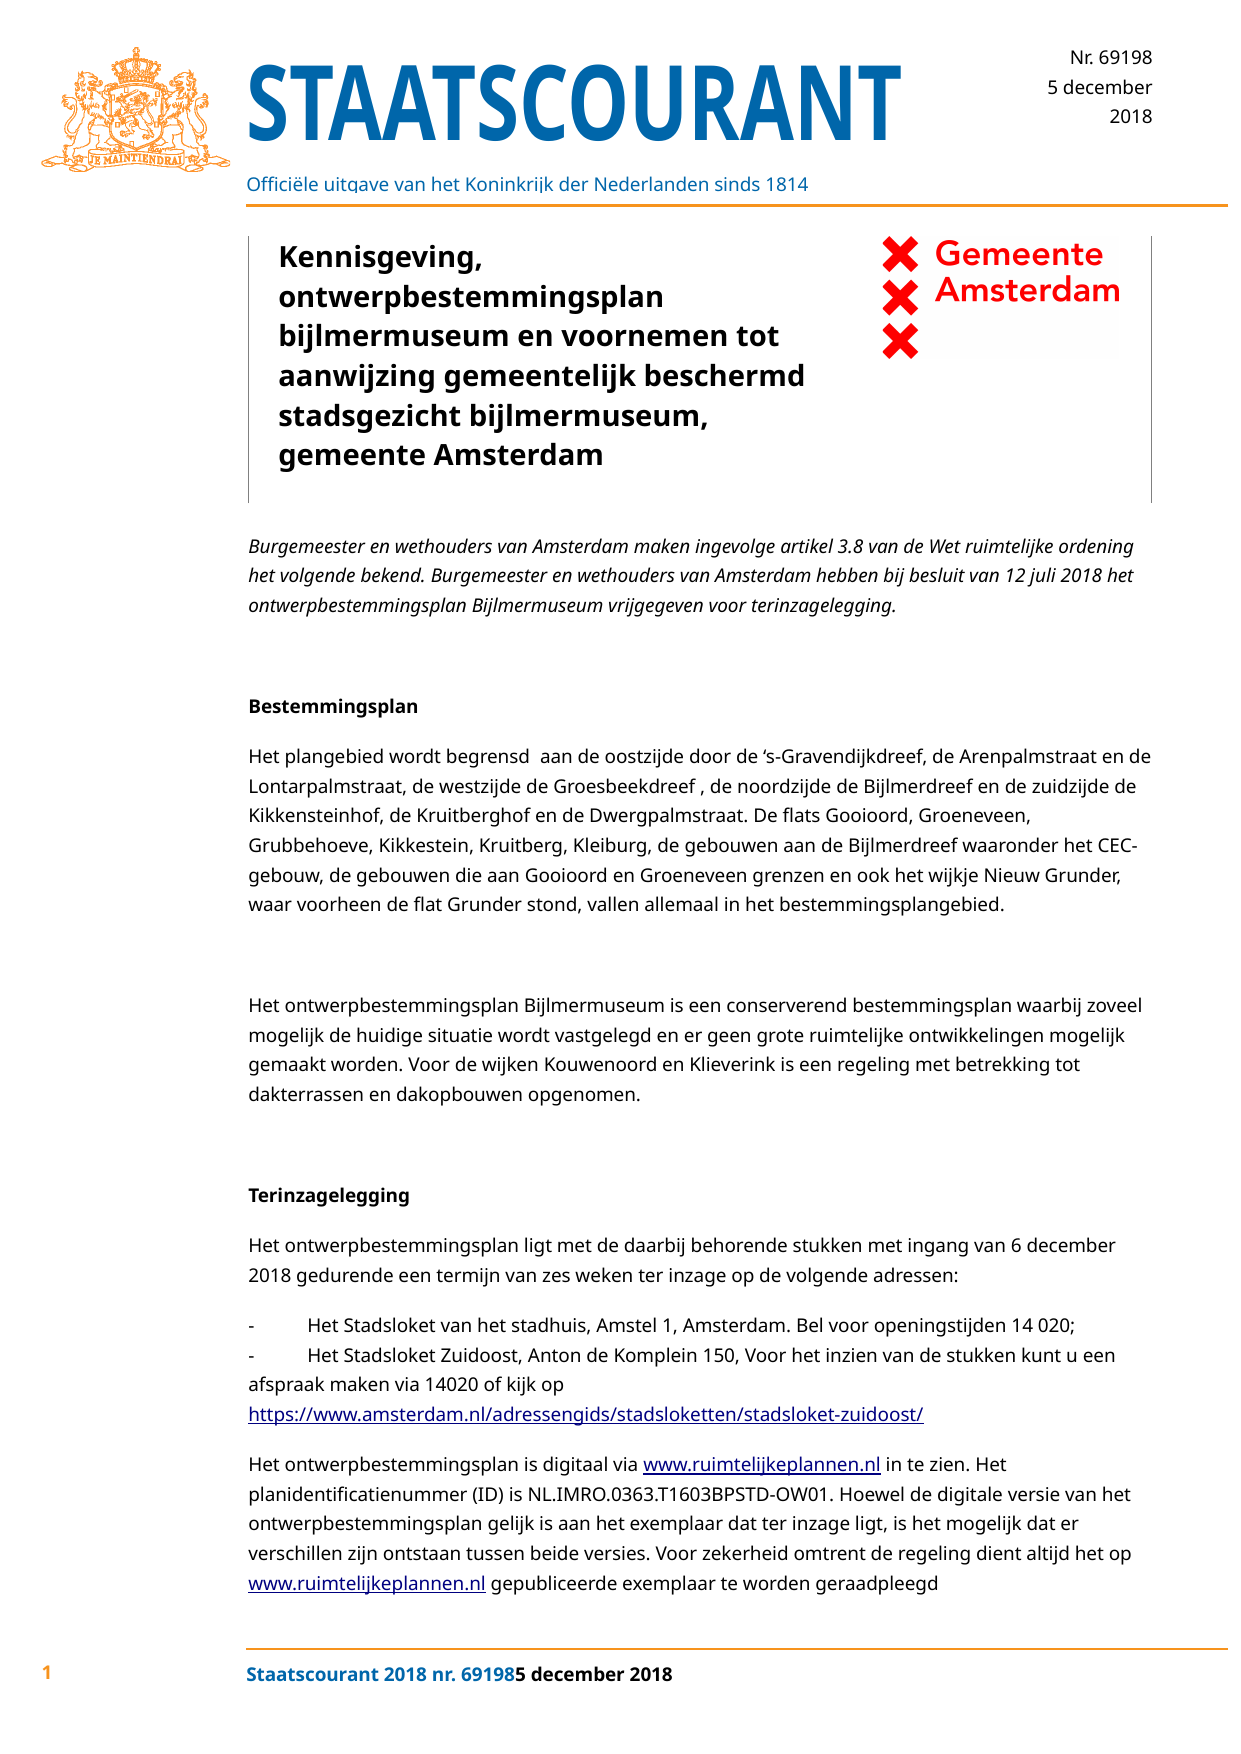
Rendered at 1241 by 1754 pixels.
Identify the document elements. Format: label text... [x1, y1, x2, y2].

text Het ontwerpbestemmingsplan ligt met de daarbij behorende stukken met ingang van 6 december 2018 gedurende een termijn van zes weken ter inzage op de volgende adressen: [248, 1232, 1152, 1287]
list Het Stadsloket van het stadhuis, Amstel 1, Amsterdam. Bel voor openingstijden 14 020; [248, 1312, 1152, 1338]
text Het plangebied wordt begrensd aan de oostzijde door de ‘s-Gravendijkdreef, de Arenpalmstraat en de Lontarpalmstraat, de westzijde de Groesbeekdreef , de noordzijde de Bijlmerdreef en de zuidzijde de Kikkensteinhof, de Kruitberghof en de Dwergpalmstraat. De flats Gooioord, Groeneveen, Grubbehoeve, Kikkestein, Kruitberg, Kleiburg, de gebouwen aan de Bijlmerdreef waaronder het CEC-gebouw, de gebouwen die aan Gooioord en Groeneveen grenzen en ook het wijkje Nieuw Grunder, waar voorheen de flat Grunder stond, vallen allemaal in het bestemmingsplangebied. [248, 743, 1152, 917]
text Terinzagelegging [248, 1182, 1152, 1207]
text Bestemmingsplan [248, 693, 1152, 719]
text Burgemeester en wethouders van Amsterdam maken ingevolge artikel 3.8 van de Wet ruimtelijke ordening het volgende bekend. Burgemeester en wethouders van Amsterdam hebben bij besluit van 12 juli 2018 het ontwerpbestemmingsplan Bijlmermuseum vrijgegeven voor terinzagelegging. [248, 533, 1152, 618]
table_header [850, 236, 1151, 503]
text Het ontwerpbestemmingsplan Bijlmermuseum is een conserverend bestemmingsplan waarbij zoveel mogelijk de huidige situatie wordt vastgelegd en er geen grote ruimtelijke ontwikkelingen mogelijk gemaakt worden. Voor de wijken Kouwenoord en Klieverink is een regeling met betrekking tot dakterrassen en dakopbouwen opgenomen. [248, 992, 1152, 1107]
picture [882, 236, 1119, 359]
list Het Stadsloket Zuidoost, Anton de Komplein 150, Voor het inzien van de stukken kunt u een [248, 1342, 1152, 1367]
table_header Kennisgeving, ontwerpbestemmingsplan bijlmermuseum en voornemen tot aanwijzing gemeentelijk beschermd stadsgezicht bijlmermuseum, gemeente Amsterdam [249, 236, 850, 503]
text afspraak maken via 14020 of kijk op https://www.amsterdam.nl/adressengids/stadsloketten/stadsloket-zuidoost/ [248, 1371, 1152, 1427]
text Het ontwerpbestemmingsplan is digitaal via www.ruimtelijkeplannen.nl in te zien. Het planidentificatienummer (ID) is NL.IMRO.0363.T1603BPSTD-OW01. Hoewel de digitale versie van het ontwerpbestemmingsplan gelijk is aan het exemplaar dat ter inzage ligt, is het mogelijk dat er verschillen zijn ontstaan tussen beide versies. Voor zekerheid omtrent de regeling dient altijd het op www.ruimtelijkeplannen.nl gepubliceerde exemplaar te worden geraadpleegd [248, 1451, 1152, 1595]
picture [41, 47, 231, 172]
